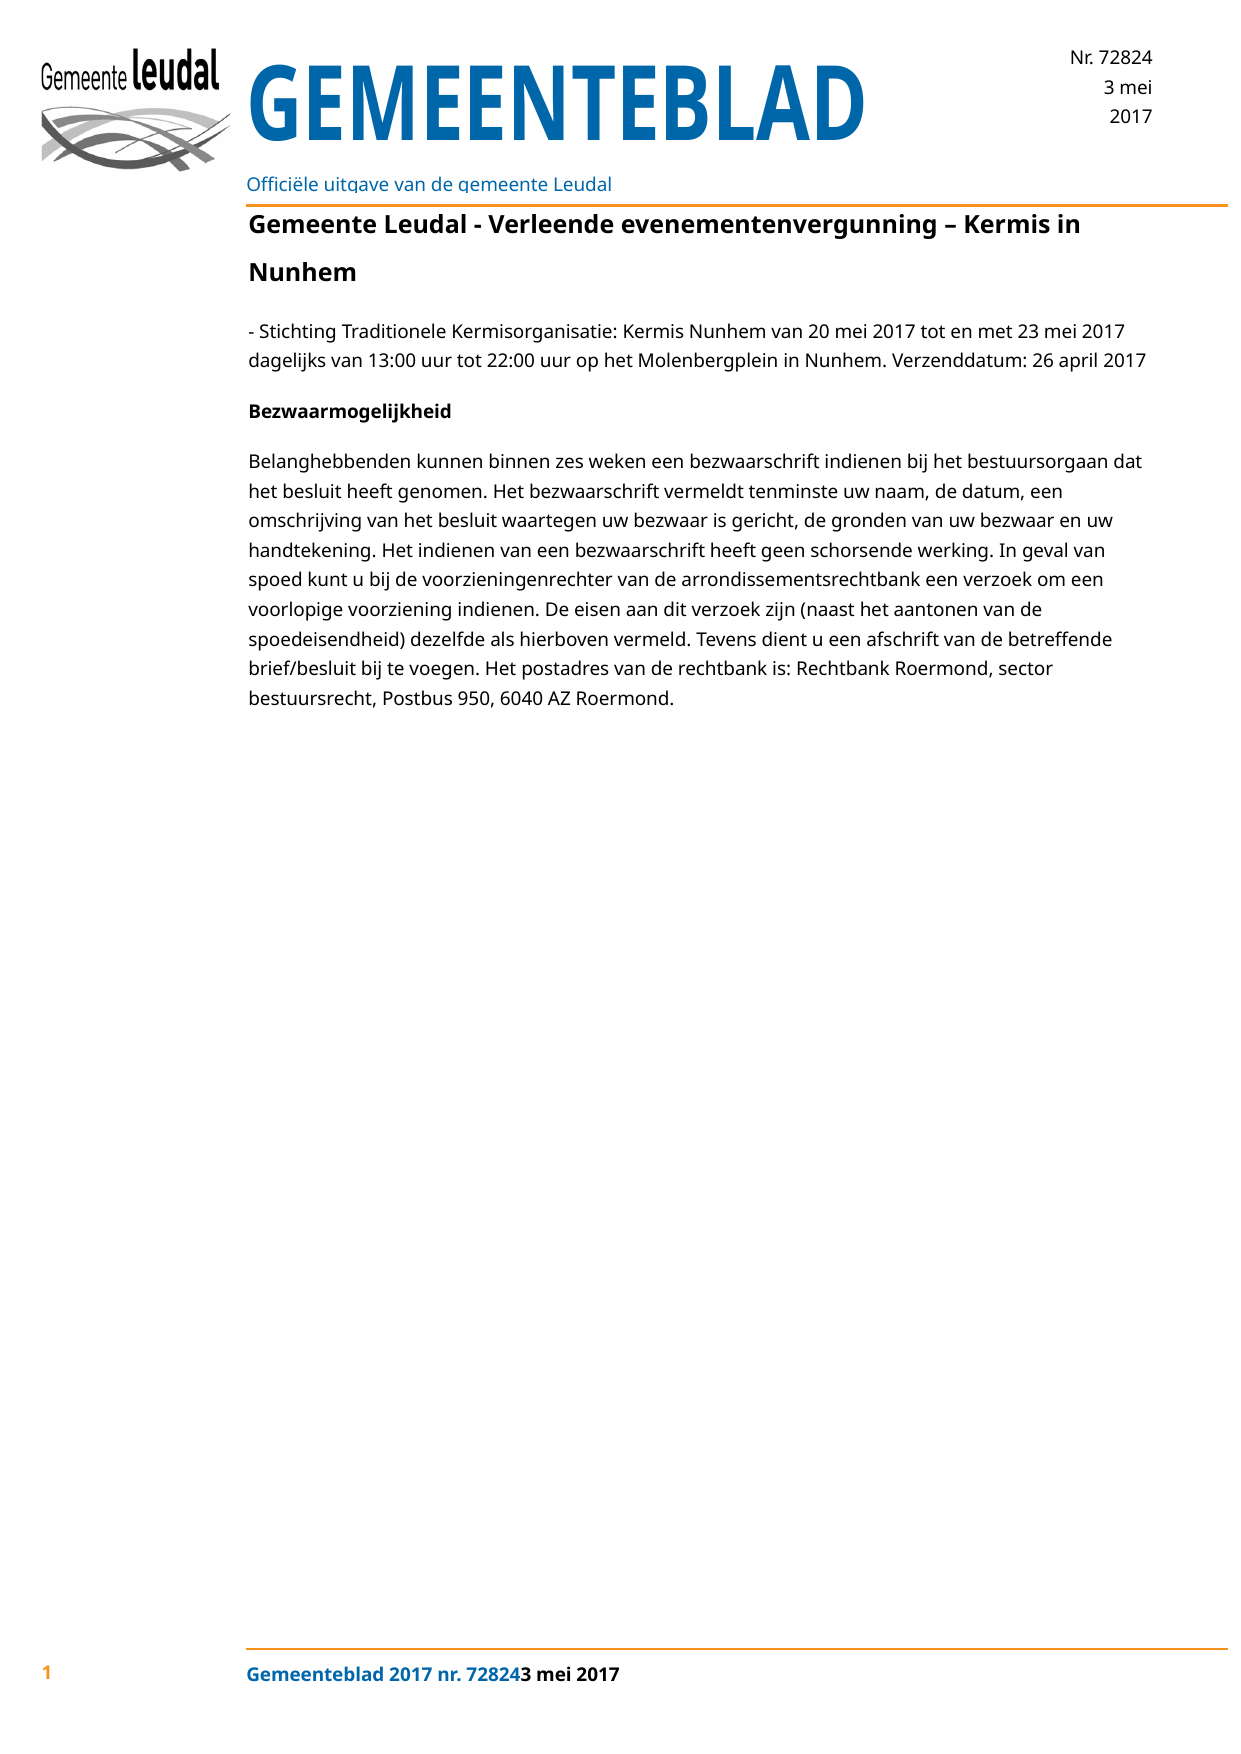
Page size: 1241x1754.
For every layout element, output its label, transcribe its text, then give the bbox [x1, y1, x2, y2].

text Gemeente Leudal - Verleende evenementenvergunning – Kermis in Nunhem [248, 207, 1152, 288]
picture [41, 47, 231, 172]
text Belanghebbenden kunnen binnen zes weken een bezwaarschrift indienen bij het bestuursorgaan dat het besluit heeft genomen. Het bezwaarschrift vermeldt tenminste uw naam, de datum, een omschrijving van het besluit waartegen uw bezwaar is gericht, de gronden van uw bezwaar en uw handtekening. Het indienen van een bezwaarschrift heeft geen schorsende werking. In geval van spoed kunt u bij de voorzieningenrechter van de arrondissementsrechtbank een verzoek om een voorlopige voorziening indienen. De eisen aan dit verzoek zijn (naast het aantonen van de spoedeisendheid) dezelfde als hierboven vermeld. Tevens dient u een afschrift van de betreffende brief/besluit bij te voegen. Het postadres van de rechtbank is: Rechtbank Roermond, sector bestuursrecht, Postbus 950, 6040 AZ Roermond. [248, 448, 1152, 711]
text - Stichting Traditionele Kermisorganisatie: Kermis Nunhem van 20 mei 2017 tot en met 23 mei 2017 dagelijks van 13:00 uur tot 22:00 uur op het Molenbergplein in Nunhem. Verzenddatum: 26 april 2017 [248, 318, 1152, 373]
text Bezwaarmogelijkheid [248, 398, 1152, 424]
